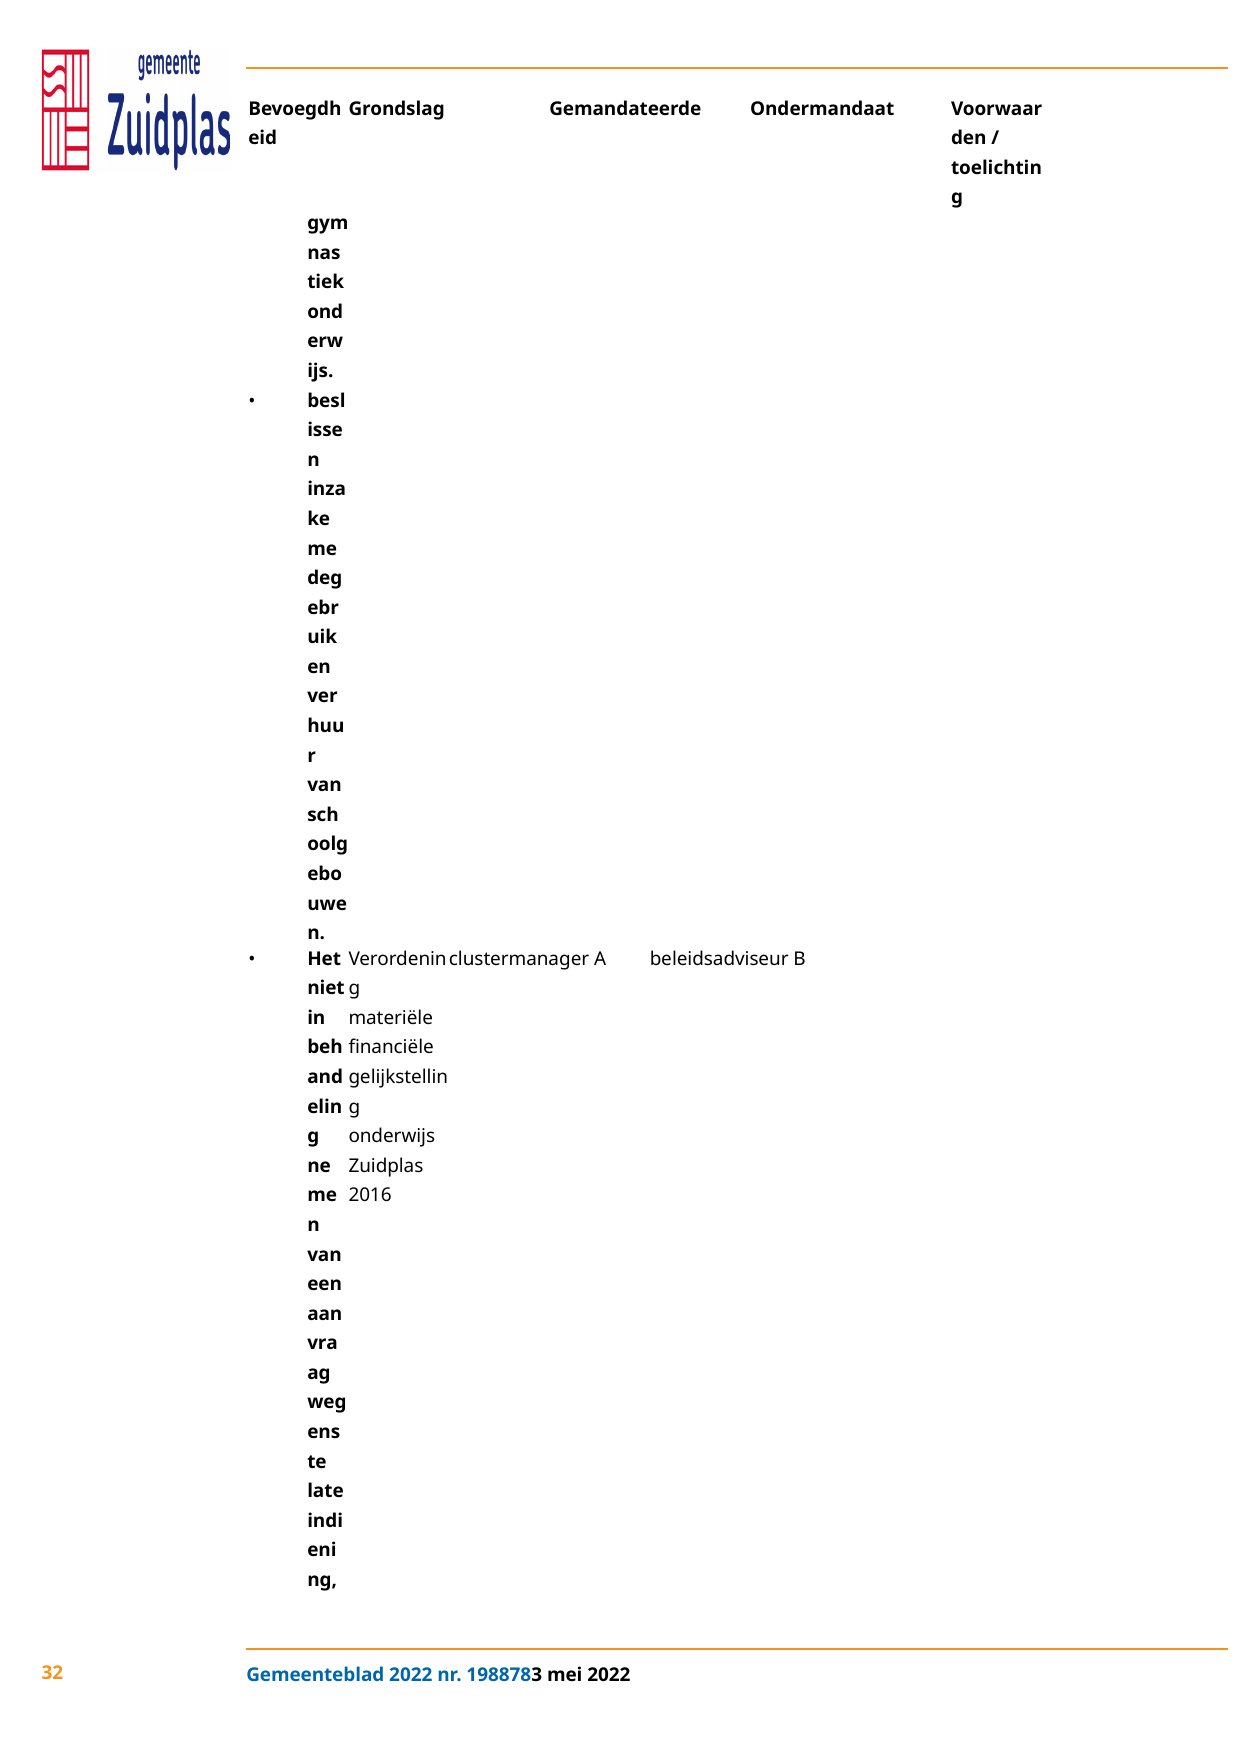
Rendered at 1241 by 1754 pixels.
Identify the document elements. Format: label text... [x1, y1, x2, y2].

table_header Ondermandaat [750, 95, 951, 209]
table_cell clustermanager A [449, 945, 649, 1592]
table_cell beleidsadviseur B [650, 945, 850, 1592]
table_cell gymnastiekonderwijs. beslissen inzake medegebruik en verhuur van schoolgebouwen. [248, 209, 348, 945]
picture [41, 47, 231, 172]
table_cell [850, 945, 1152, 1592]
table_header [1051, 95, 1152, 209]
table_cell [850, 209, 1152, 945]
table_header Grondslag [348, 95, 549, 209]
table_cell [449, 209, 649, 945]
table_header Voorwaarden / toelichting [951, 95, 1051, 209]
table_header Bevoegdheid [248, 95, 348, 209]
table_header Gemandateerde [549, 95, 750, 209]
table_cell Het niet in behandeling nemen van een aanvraag wegens te late indiening, [248, 945, 348, 1592]
table_cell Verordening materiële financiële gelijkstelling onderwijs Zuidplas 2016 [348, 945, 449, 1592]
table_cell [650, 209, 850, 945]
table_cell [348, 209, 449, 945]
